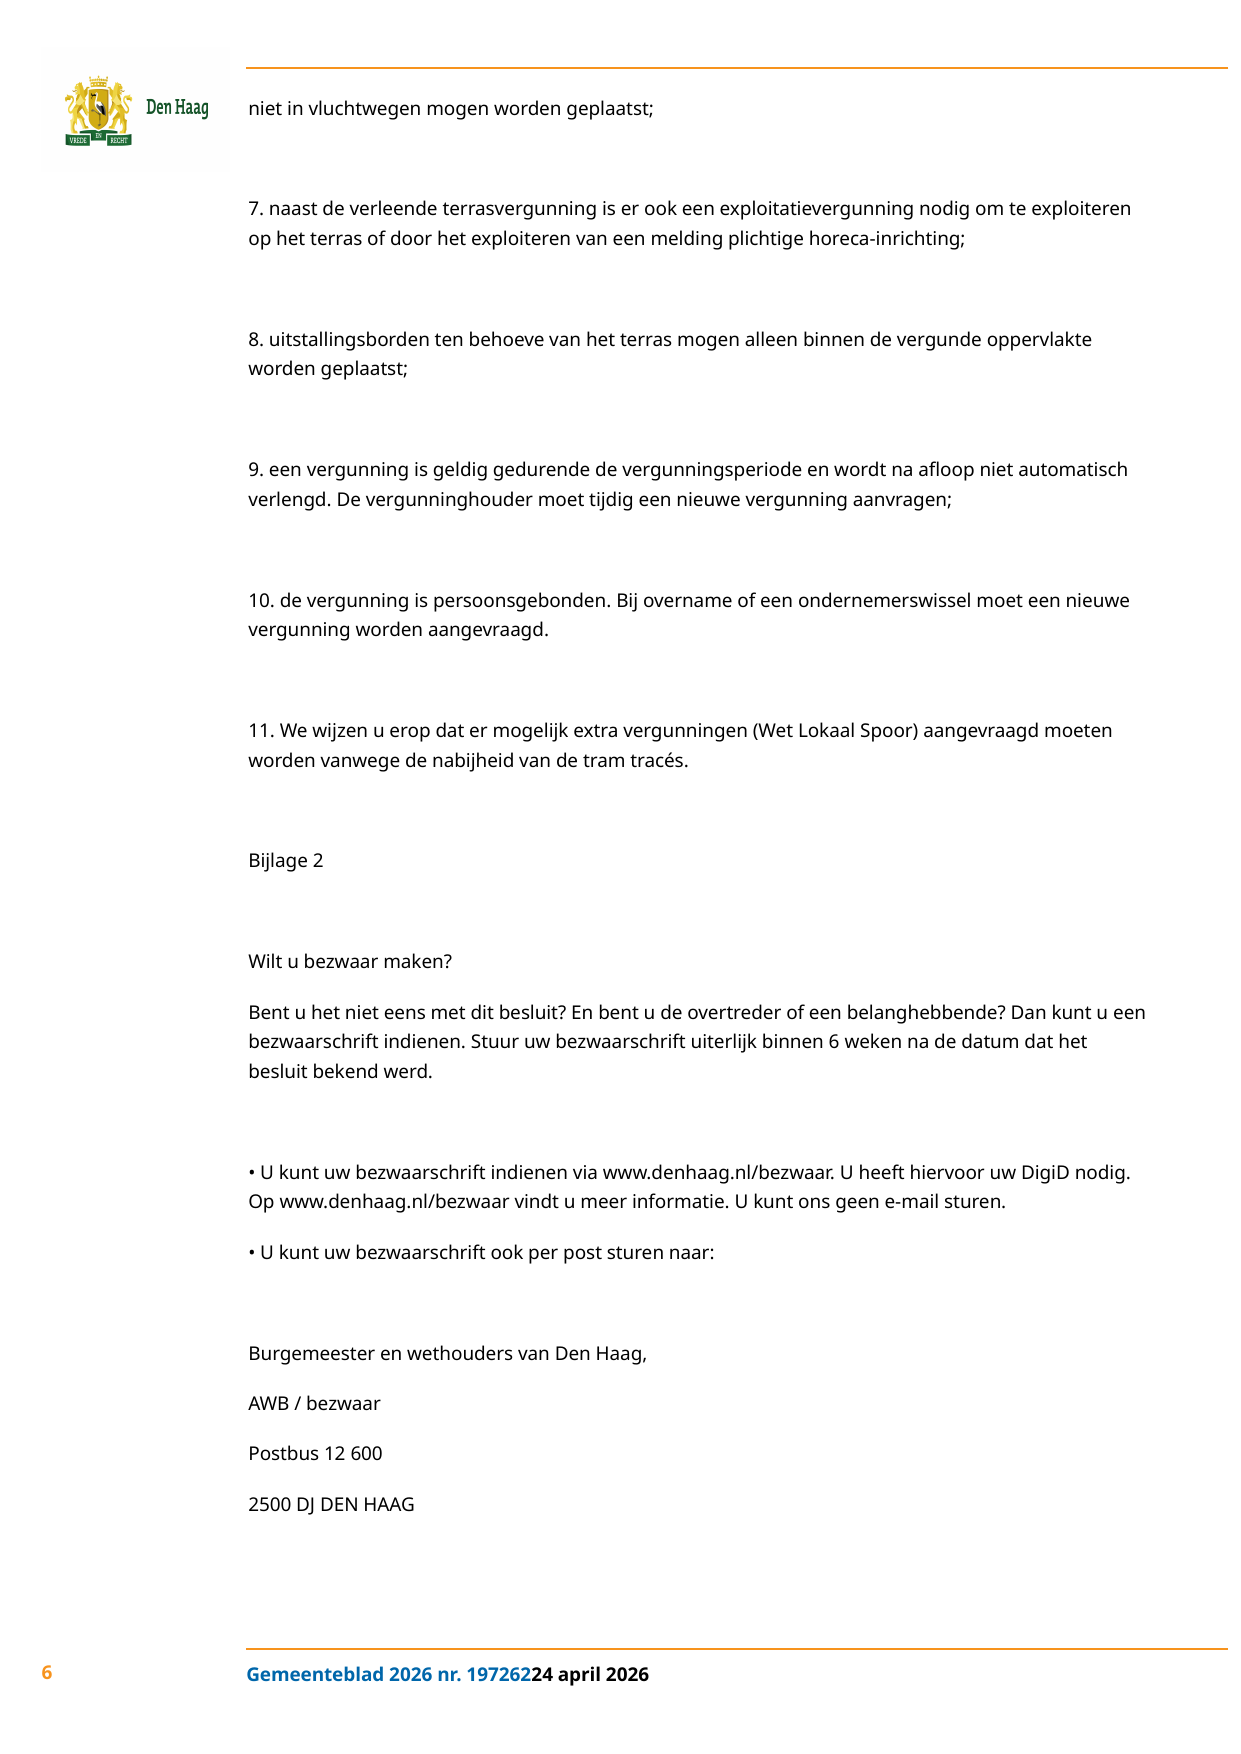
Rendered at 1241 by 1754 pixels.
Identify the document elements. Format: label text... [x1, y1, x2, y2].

text Bijlage 2 [248, 848, 1152, 873]
text Wilt u bezwaar maken? [248, 948, 1152, 974]
text • U kunt uw bezwaarschrift indienen via www.denhaag.nl/bezwaar. U heeft hiervoor uw DigiD nodig. Op www.denhaag.nl/bezwaar vindt u meer informatie. U kunt ons geen e-mail sturen. [248, 1159, 1152, 1214]
picture [41, 47, 231, 172]
text 2500 DJ DEN HAAG [248, 1491, 1152, 1517]
text 10. de vergunning is persoonsgebonden. Bij overname of een ondernemerswissel moet een nieuwe vergunning worden aangevraagd. [248, 587, 1152, 642]
text 8. uitstallingsborden ten behoeve van het terras mogen alleen binnen de vergunde oppervlakte worden geplaatst; [248, 326, 1152, 381]
text • U kunt uw bezwaarschrift ook per post sturen naar: [248, 1239, 1152, 1265]
text Bent u het niet eens met dit besluit? En bent u de overtreder of een belanghebbende? Dan kunt u een bezwaarschrift indienen. Stuur uw bezwaarschrift uiterlijk binnen 6 weken na de datum dat het besluit bekend werd. [248, 999, 1152, 1084]
text AWB / bezwaar [248, 1390, 1152, 1416]
text niet in vluchtwegen mogen worden geplaatst; [248, 95, 1152, 121]
text 11. We wijzen u erop dat er mogelijk extra vergunningen (Wet Lokaal Spoor) aangevraagd moeten worden vanwege de nabijheid van de tram tracés. [248, 717, 1152, 773]
text 9. een vergunning is geldig gedurende de vergunningsperiode en wordt na afloop niet automatisch verlengd. De vergunninghouder moet tijdig een nieuwe vergunning aanvragen; [248, 456, 1152, 512]
text Burgemeester en wethouders van Den Haag, [248, 1340, 1152, 1366]
text Postbus 12 600 [248, 1441, 1152, 1466]
text 7. naast de verleende terrasvergunning is er ook een exploitatievergunning nodig om te exploiteren op het terras of door het exploiteren van een melding plichtige horeca-inrichting; [248, 196, 1152, 251]
